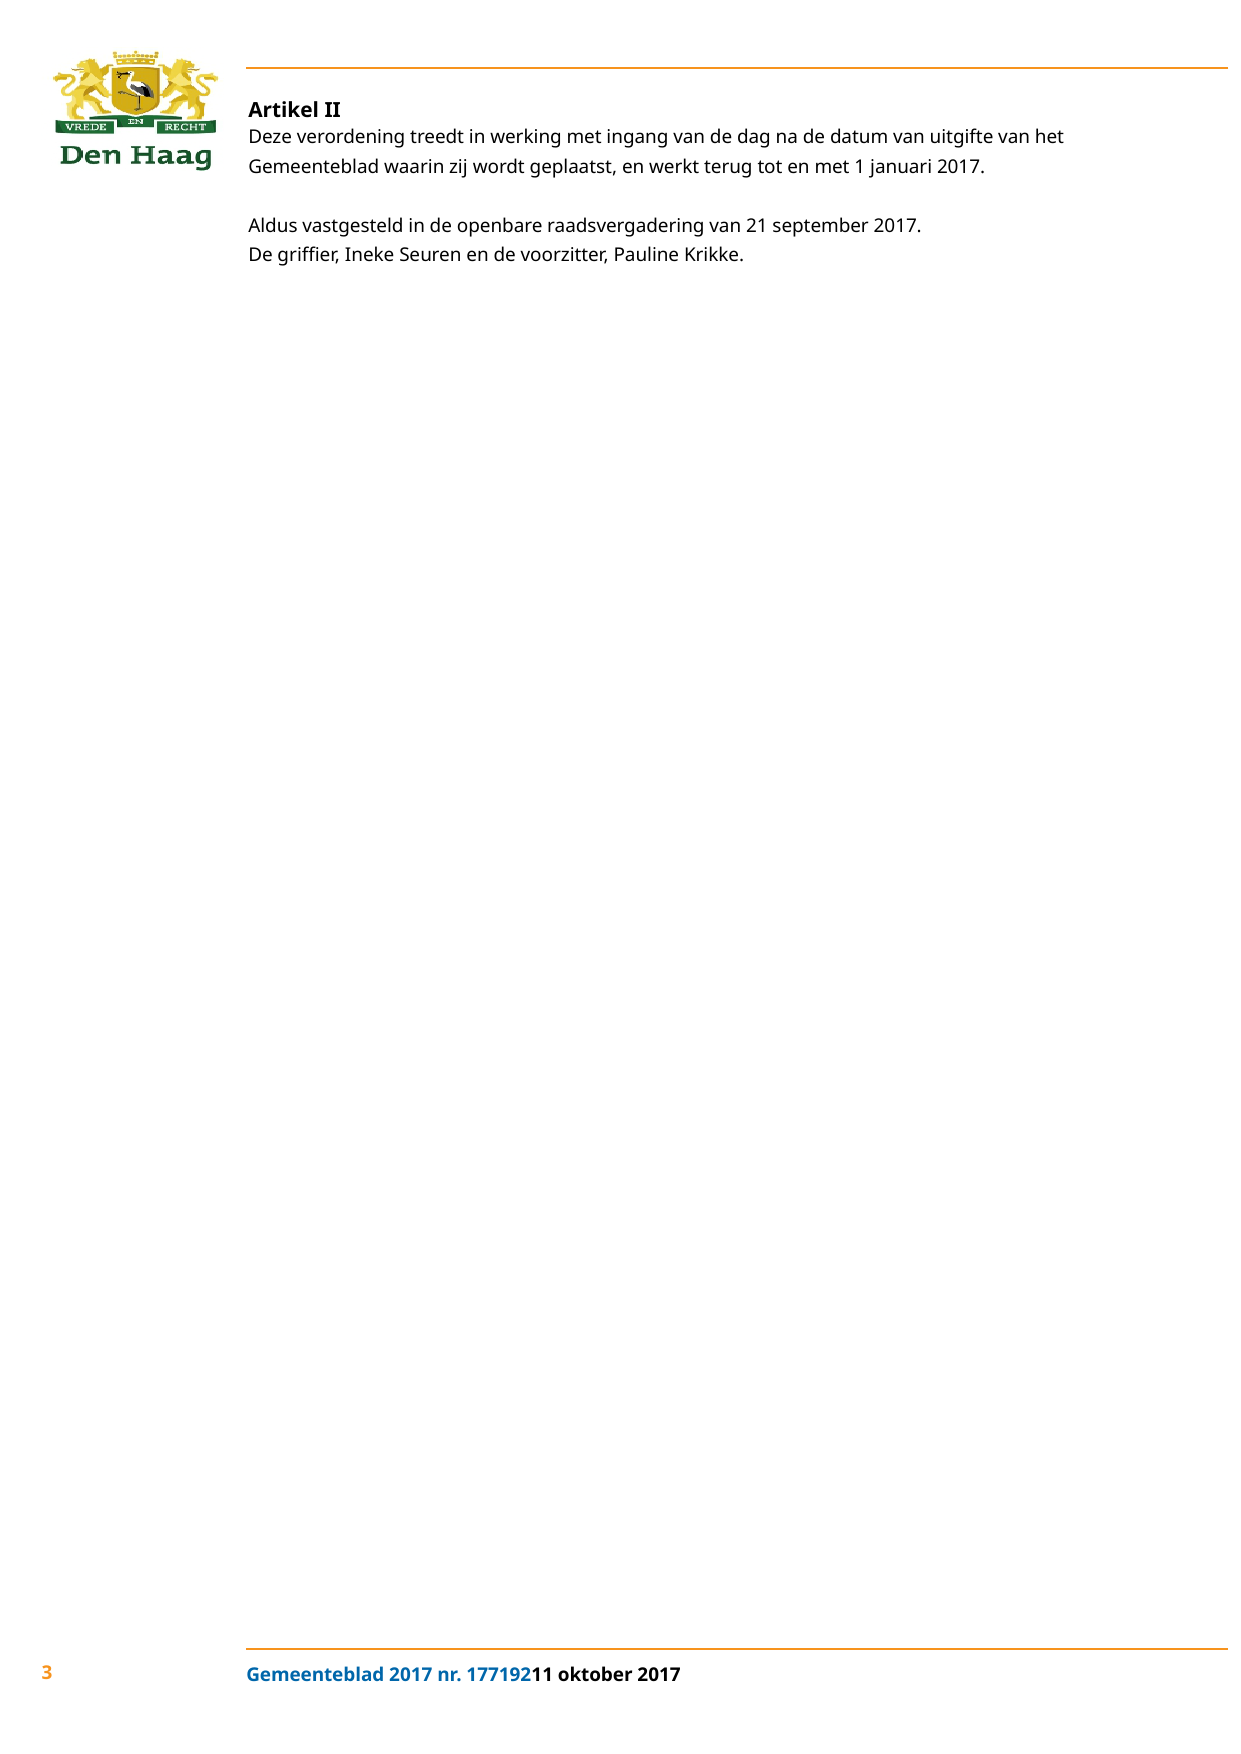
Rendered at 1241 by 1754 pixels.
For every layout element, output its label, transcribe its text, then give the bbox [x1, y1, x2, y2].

text Deze verordening treedt in werking met ingang van de dag na de datum van uitgifte van het Gemeenteblad waarin zij wordt geplaatst, en werkt terug tot en met 1 januari 2017. [248, 123, 1152, 178]
text Aldus vastgesteld in de openbare raadsvergadering van 21 september 2017. [248, 212, 1152, 238]
text De griffier, Ineke Seuren en de voorzitter, Pauline Krikke. [248, 242, 1152, 267]
text Artikel II [248, 95, 1152, 123]
picture [41, 47, 231, 172]
